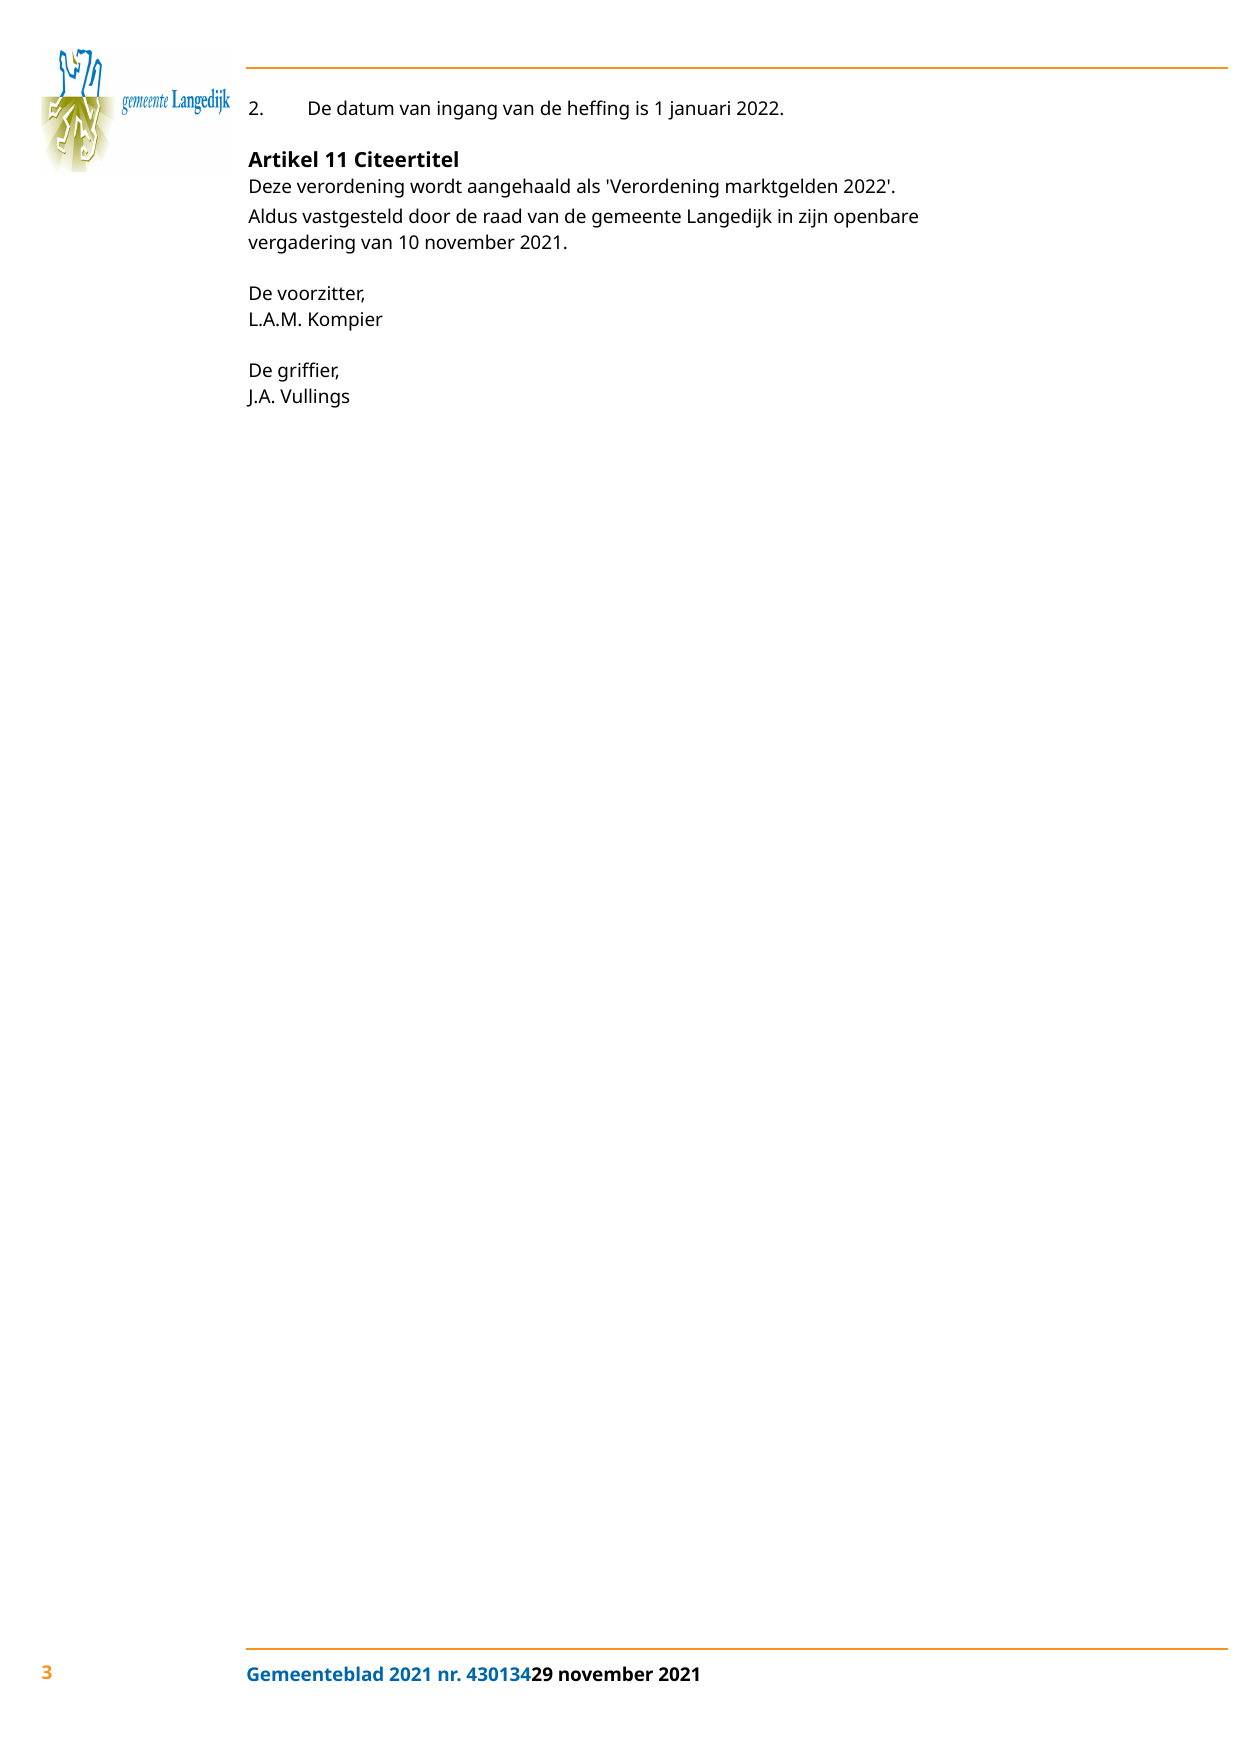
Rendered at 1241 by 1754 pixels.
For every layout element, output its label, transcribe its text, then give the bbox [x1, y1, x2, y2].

list De datum van ingang van de heffing is 1 januari 2022. [248, 95, 1152, 121]
text Aldus vastgesteld door de raad van de gemeente Langedijk in zijn openbare [248, 203, 1152, 229]
text De voorzitter, [248, 280, 1152, 306]
text vergadering van 10 november 2021. [248, 229, 1152, 255]
text L.A.M. Kompier [248, 306, 1152, 332]
text De griffier, [248, 358, 1152, 383]
text J.A. Vullings [248, 383, 1152, 409]
text Deze verordening wordt aangehaald als 'Verordening marktgelden 2022'. [248, 174, 1152, 199]
text Artikel 11 Citeertitel [248, 145, 1152, 174]
picture [41, 47, 231, 172]
